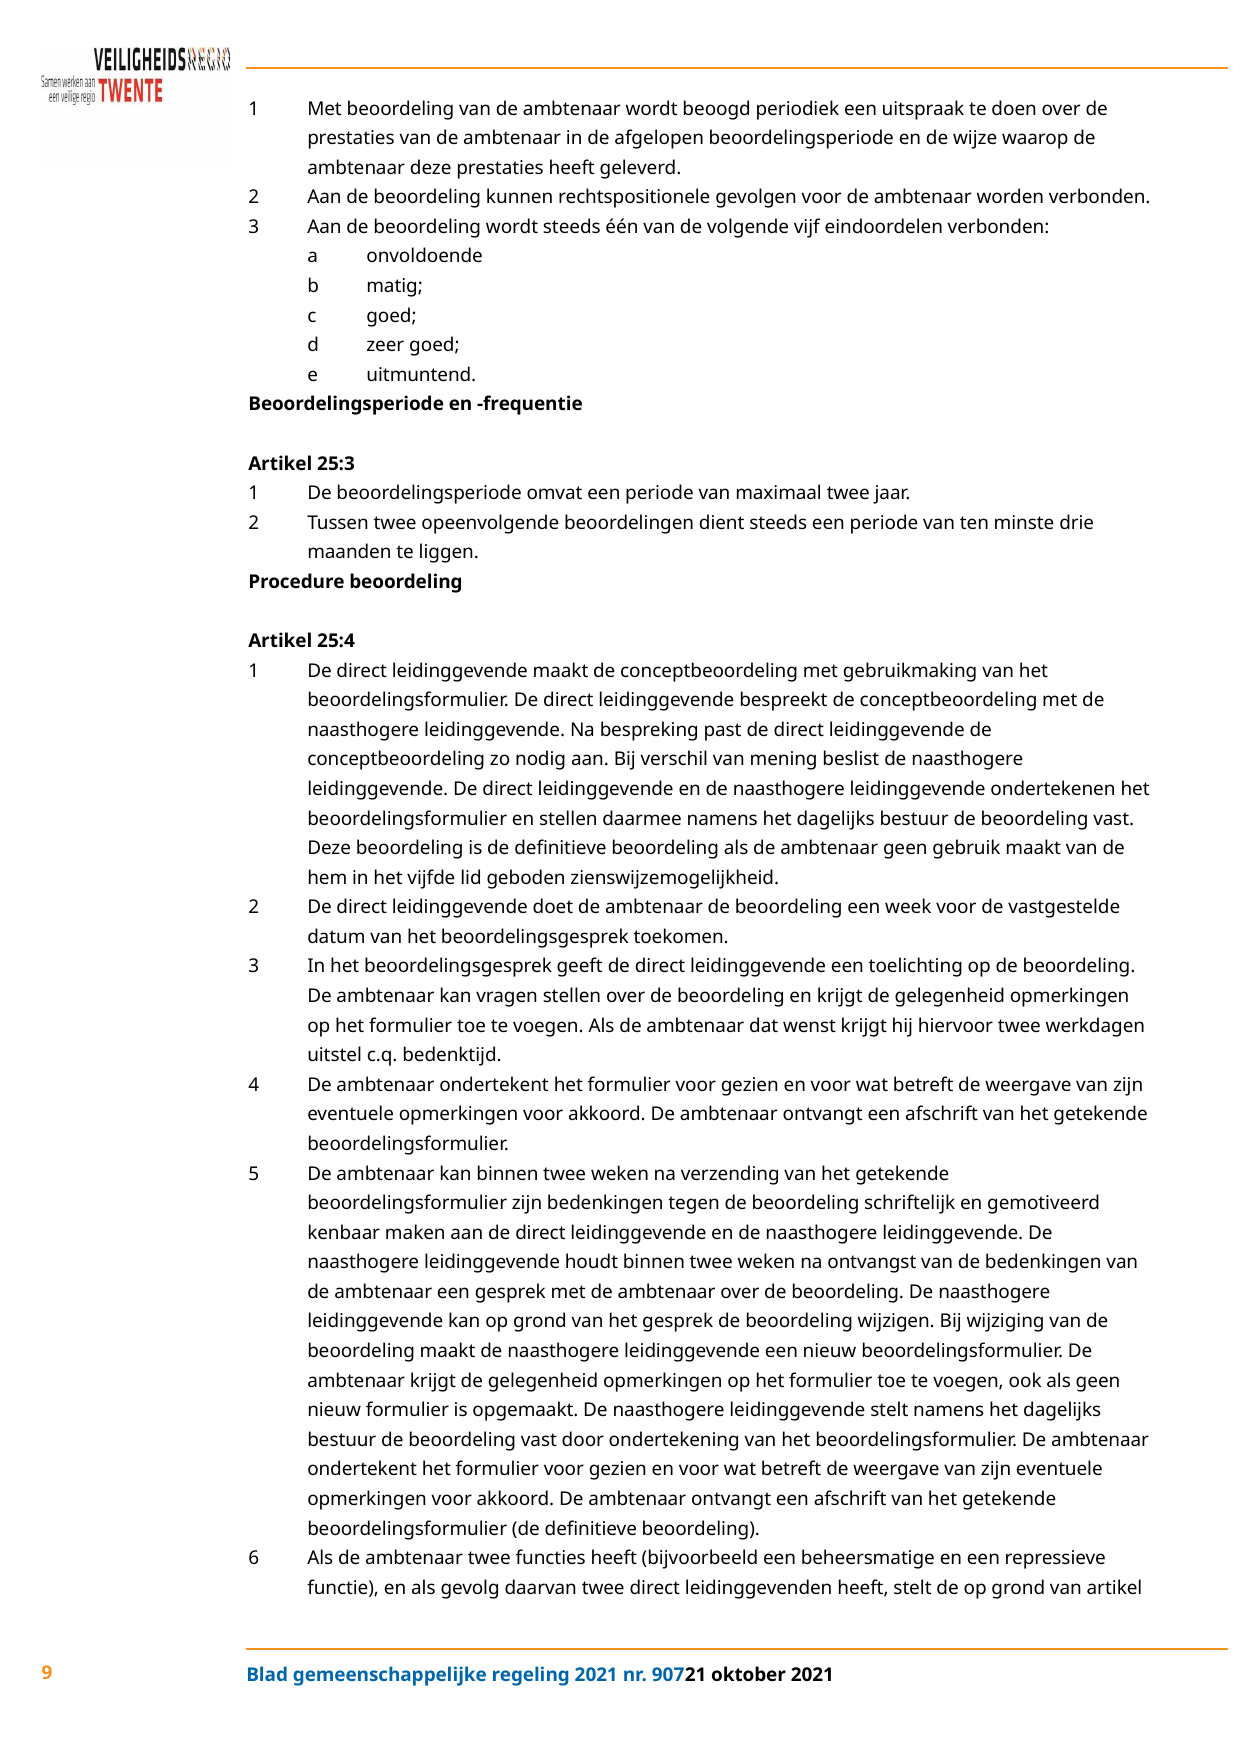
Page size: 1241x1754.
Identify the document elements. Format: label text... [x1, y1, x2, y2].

list De ambtenaar ondertekent het formulier voor gezien en voor wat betreft de weergave van zijn eventuele opmerkingen voor akkoord. De ambtenaar ontvangt een afschrift van het getekende beoordelingsformulier. [248, 1071, 1152, 1156]
text Beoordelingsperiode en -frequentie [248, 391, 1152, 416]
list De beoordelingsperiode omvat een periode van maximaal twee jaar. [248, 479, 1152, 505]
list goed; [307, 302, 1152, 328]
list Tussen twee opeenvolgende beoordelingen dient steeds een periode van ten minste drie maanden te liggen. [248, 509, 1152, 564]
list Aan de beoordeling wordt steeds één van de volgende vijf eindoordelen verbonden: [248, 213, 1152, 239]
text Procedure beoordeling [248, 568, 1152, 594]
list matig; [307, 272, 1152, 298]
list De ambtenaar kan binnen twee weken na verzending van het getekende beoordelingsformulier zijn bedenkingen tegen de beoordeling schriftelijk en gemotiveerd kenbaar maken aan de direct leidinggevende en de naasthogere leidinggevende. De naasthogere leidinggevende houdt binnen twee weken na ontvangst van de bedenkingen van de ambtenaar een gesprek met de ambtenaar over de beoordeling. De naasthogere leidinggevende kan op grond van het gesprek de beoordeling wijzigen. Bij wijziging van de beoordeling maakt de naasthogere leidinggevende een nieuw beoordelingsformulier. De ambtenaar krijgt de gelegenheid opmerkingen op het formulier toe te voegen, ook als geen nieuw formulier is opgemaakt. De naasthogere leidinggevende stelt namens het dagelijks bestuur de beoordeling vast door ondertekening van het beoordelingsformulier. De ambtenaar ondertekent het formulier voor gezien en voor wat betreft de weergave van zijn eventuele opmerkingen voor akkoord. De ambtenaar ontvangt een afschrift van het getekende beoordelingsformulier (de definitieve beoordeling). [248, 1160, 1152, 1541]
text Artikel 25:4 [248, 627, 1152, 653]
list In het beoordelingsgesprek geeft de direct leidinggevende een toelichting op de beoordeling. De ambtenaar kan vragen stellen over de beoordeling en krijgt de gelegenheid opmerkingen op het formulier toe te voegen. Als de ambtenaar dat wenst krijgt hij hiervoor twee werkdagen uitstel c.q. bedenktijd. [248, 953, 1152, 1067]
list Met beoordeling van de ambtenaar wordt beoogd periodiek een uitspraak te doen over de prestaties van de ambtenaar in de afgelopen beoordelingsperiode en de wijze waarop de ambtenaar deze prestaties heeft geleverd. [248, 95, 1152, 180]
text Artikel 25:3 [248, 450, 1152, 476]
list Als de ambtenaar twee functies heeft (bijvoorbeeld een beheersmatige en een repressieve functie), en als gevolg daarvan twee direct leidinggevenden heeft, stelt de op grond van artikel [248, 1544, 1152, 1600]
list De direct leidinggevende doet de ambtenaar de beoordeling een week voor de vastgestelde datum van het beoordelingsgesprek toekomen. [248, 893, 1152, 949]
list uitmuntend. [307, 361, 1152, 387]
list onvoldoende [307, 243, 1152, 268]
list Aan de beoordeling kunnen rechtspositionele gevolgen voor de ambtenaar worden verbonden. [248, 183, 1152, 209]
picture [41, 47, 231, 172]
list De direct leidinggevende maakt de conceptbeoordeling met gebruikmaking van het beoordelingsformulier. De direct leidinggevende bespreekt de conceptbeoordeling met de naasthogere leidinggevende. Na bespreking past de direct leidinggevende de conceptbeoordeling zo nodig aan. Bij verschil van mening beslist de naasthogere leidinggevende. De direct leidinggevende en de naasthogere leidinggevende ondertekenen het beoordelingsformulier en stellen daarmee namens het dagelijks bestuur de beoordeling vast. Deze beoordeling is de definitieve beoordeling als de ambtenaar geen gebruik maakt van de hem in het vijfde lid geboden zienswijzemogelijkheid. [248, 657, 1152, 890]
list zeer goed; [307, 331, 1152, 357]
